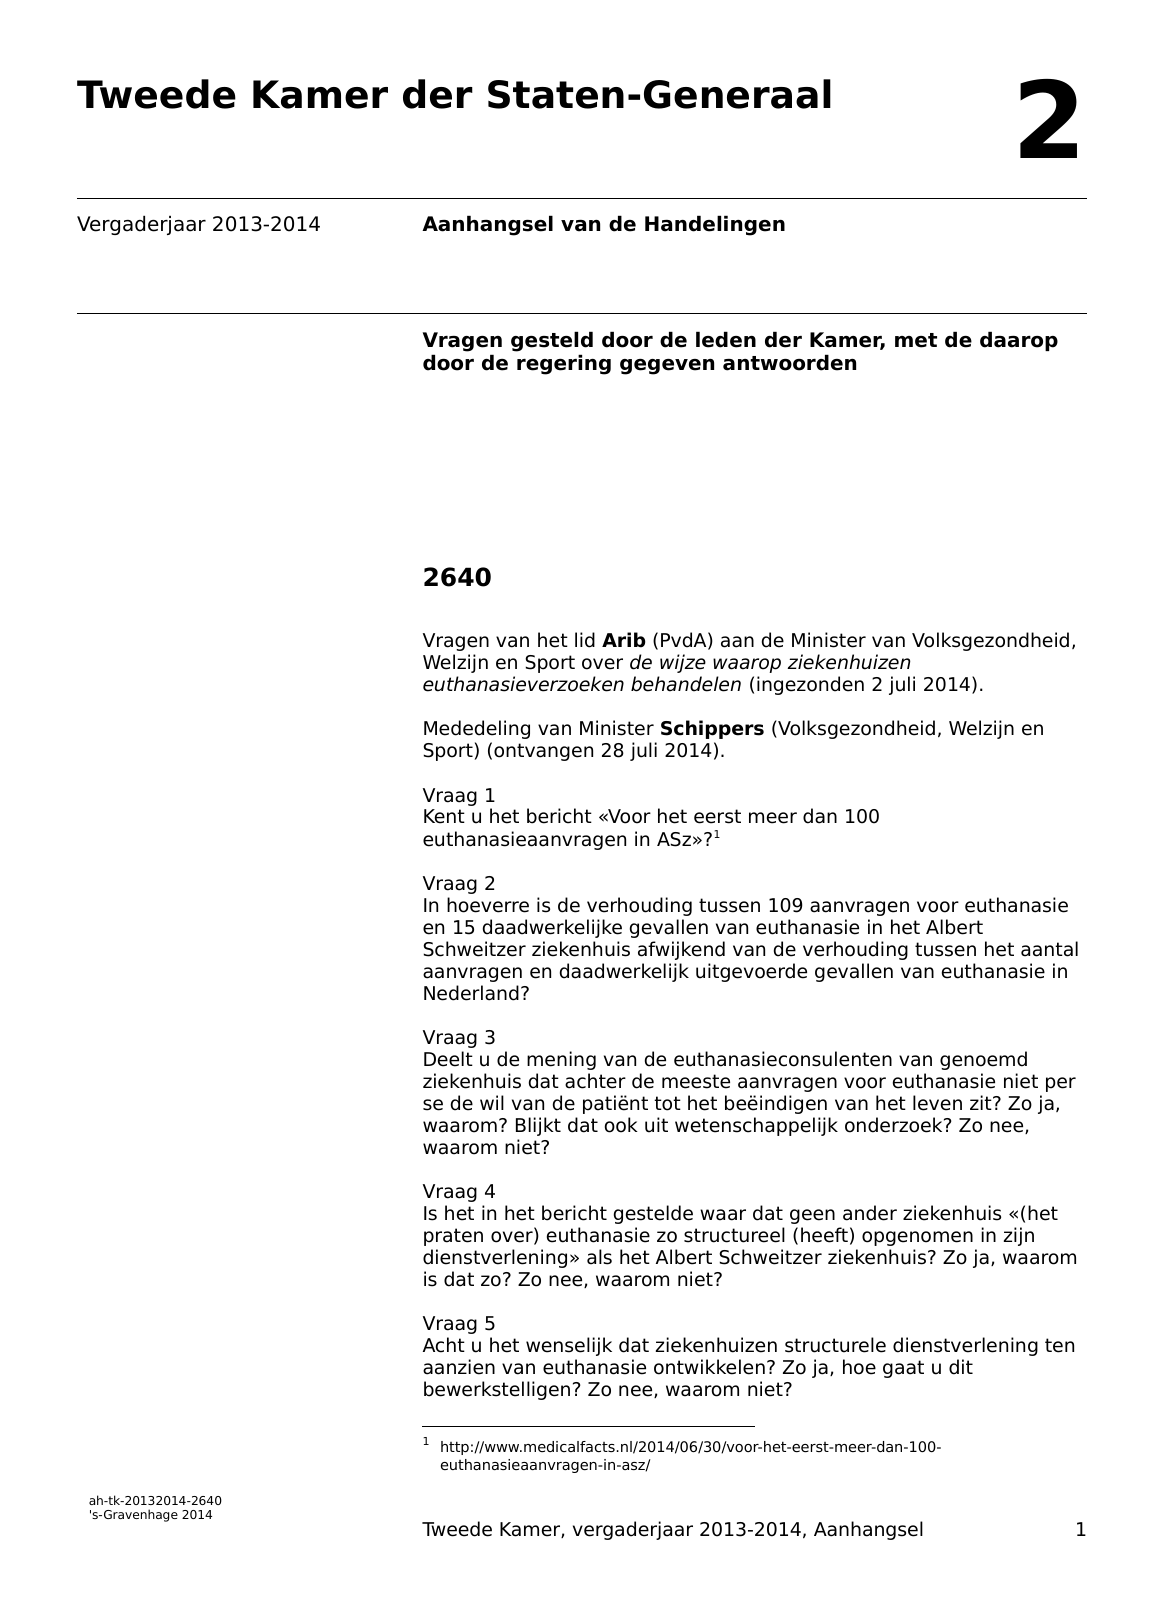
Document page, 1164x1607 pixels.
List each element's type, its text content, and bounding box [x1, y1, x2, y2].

text Vraag 4 [422, 1181, 1087, 1203]
text Vraag 5 [422, 1313, 1087, 1335]
text http://www.medicalfacts.nl/2014/06/30/voor-het-eerst-meer-dan-100-euthanasieaanvragen-in-asz/ [422, 1435, 1087, 1474]
text Vraag 3 [422, 1027, 1087, 1049]
text 's-Gravenhage 2014 [88, 1508, 323, 1522]
text Is het in het bericht gestelde waar dat geen ander ziekenhuis «(het praten over) euthanasie zo structureel (heeft) opgenomen in zijn dienstverlening» als het Albert Schweitzer ziekenhuis? Zo ja, waarom is dat zo? Zo nee, waarom niet? [422, 1203, 1087, 1291]
table_header Tweede Kamer der Staten-Generaal [77, 59, 886, 198]
text Vraag 2 [422, 873, 1087, 894]
text In hoeverre is de verhouding tussen 109 aanvragen voor euthanasie en 15 daadwerkelijke gevallen van euthanasie in het Albert Schweitzer ziekenhuis afwijkend van de verhouding tussen het aantal aanvragen en daadwerkelijk uitgevoerde gevallen van euthanasie in Nederland? [422, 894, 1087, 1004]
text Acht u het wenselijk dat ziekenhuizen structurele dienstverlening ten aanzien van euthanasie ontwikkelen? Zo ja, hoe gaat u dit bewerkstelligen? Zo nee, waarom niet? [422, 1335, 1087, 1401]
table_cell Vragen gesteld door de leden der Kamer, met de daarop door de regering gegeven antwoorden [422, 314, 1087, 375]
table_cell Aanhangsel van de Handelingen [422, 199, 1087, 313]
text Mededeling van Minister Schippers (Volksgezondheid, Welzijn en Sport) (ontvangen 28 juli 2014). [422, 718, 1087, 762]
text ah-tk-20132014-2640 [88, 1494, 323, 1508]
text Deelt u de mening van de euthanasieconsulenten van genoemd ziekenhuis dat achter de meeste aanvragen voor euthanasie niet per se de wil van de patiënt tot het beëindigen van het leven zit? Zo ja, waarom? Blijkt dat ook uit wetenschappelijk onderzoek? Zo nee, waarom niet? [422, 1049, 1087, 1158]
table_cell Vergaderjaar 2013-2014 [77, 199, 422, 313]
table_header 2 [886, 59, 1087, 198]
text 2640 [422, 563, 1087, 592]
text Kent u het bericht «Voor het eerst meer dan 100 euthanasieaanvragen in ASz»? [422, 806, 1087, 850]
text Vraag 1 [422, 784, 1087, 806]
text Vragen van het lid Arib (PvdA) aan de Minister van Volksgezondheid, Welzijn en Sport over de wijze waarop ziekenhuizen euthanasieverzoeken behandelen (ingezonden 2 juli 2014). [422, 630, 1087, 696]
table_cell [77, 314, 422, 375]
